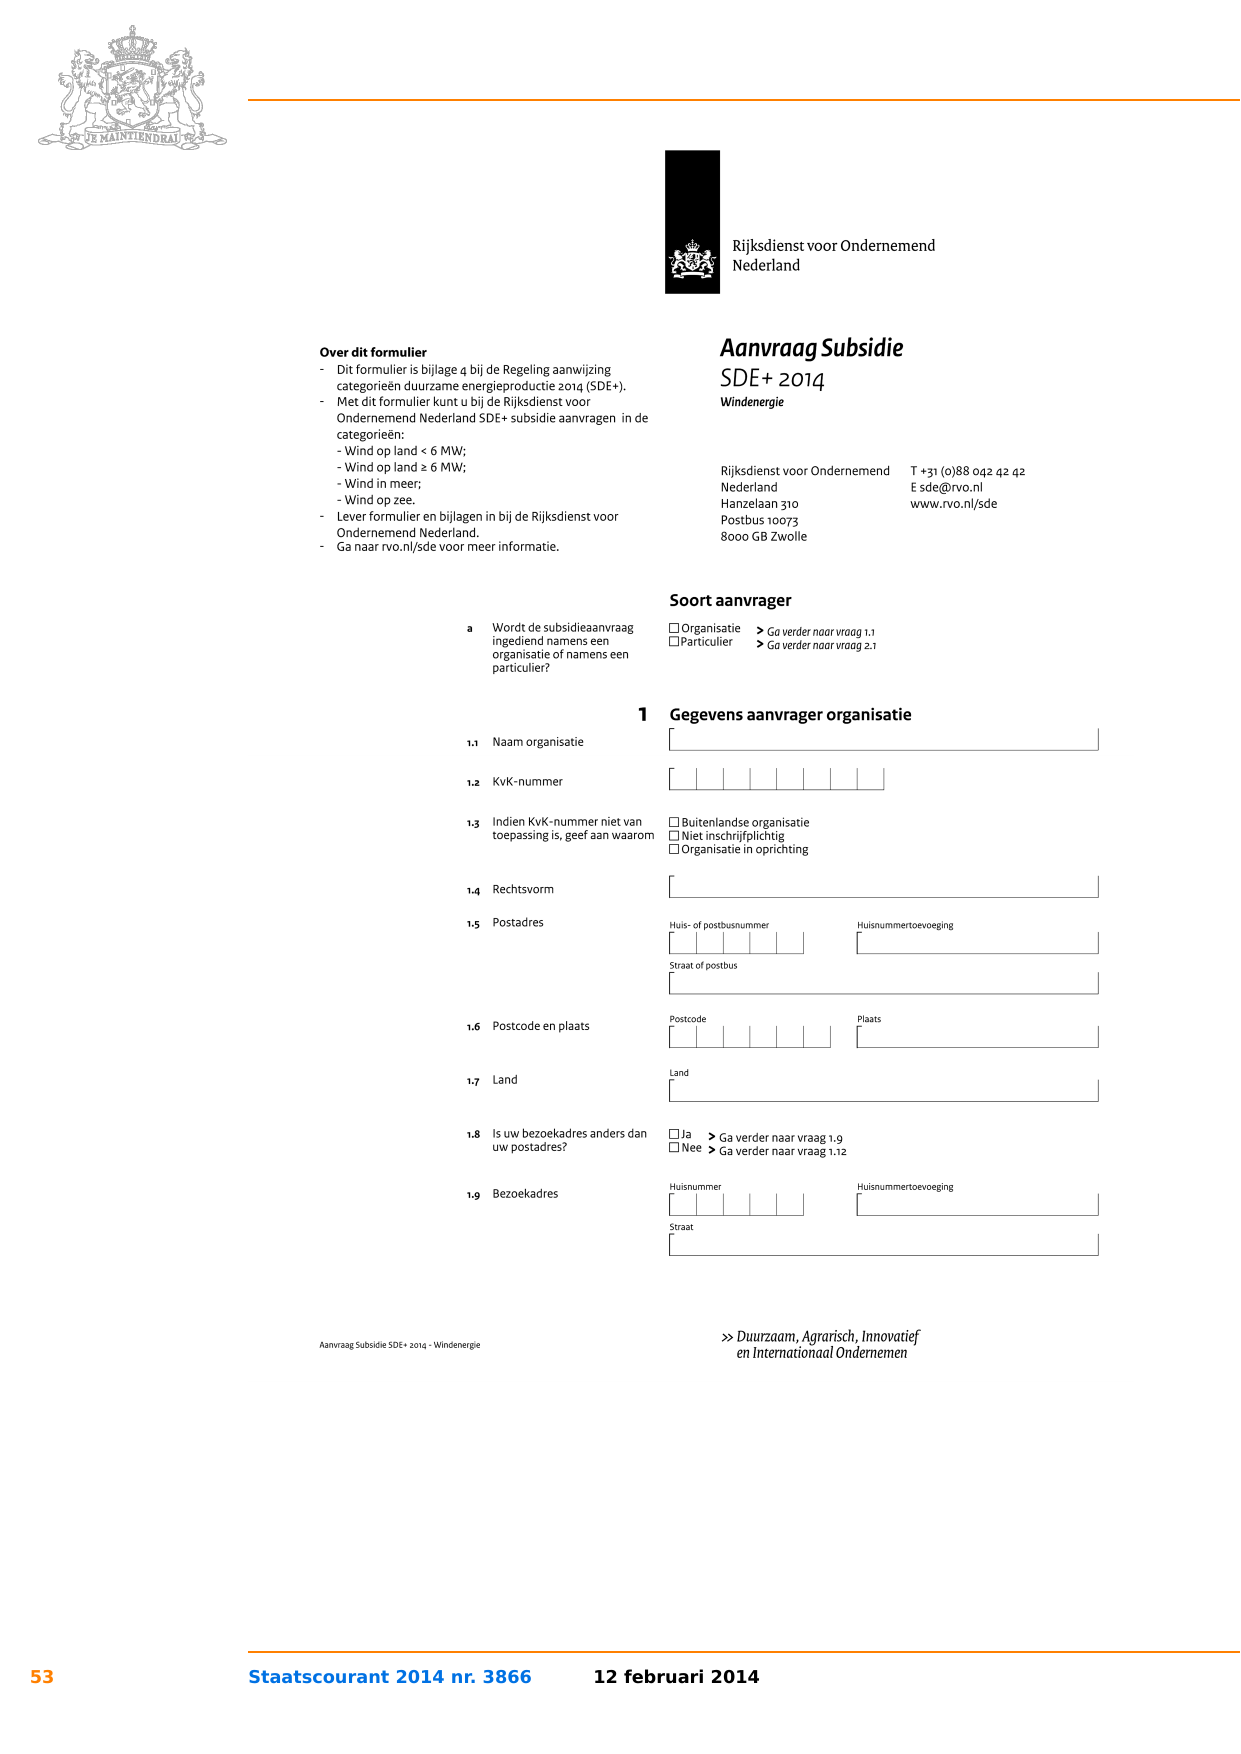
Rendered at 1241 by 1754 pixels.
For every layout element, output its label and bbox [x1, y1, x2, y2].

picture [38, 25, 227, 150]
picture [248, 130, 1134, 1382]
